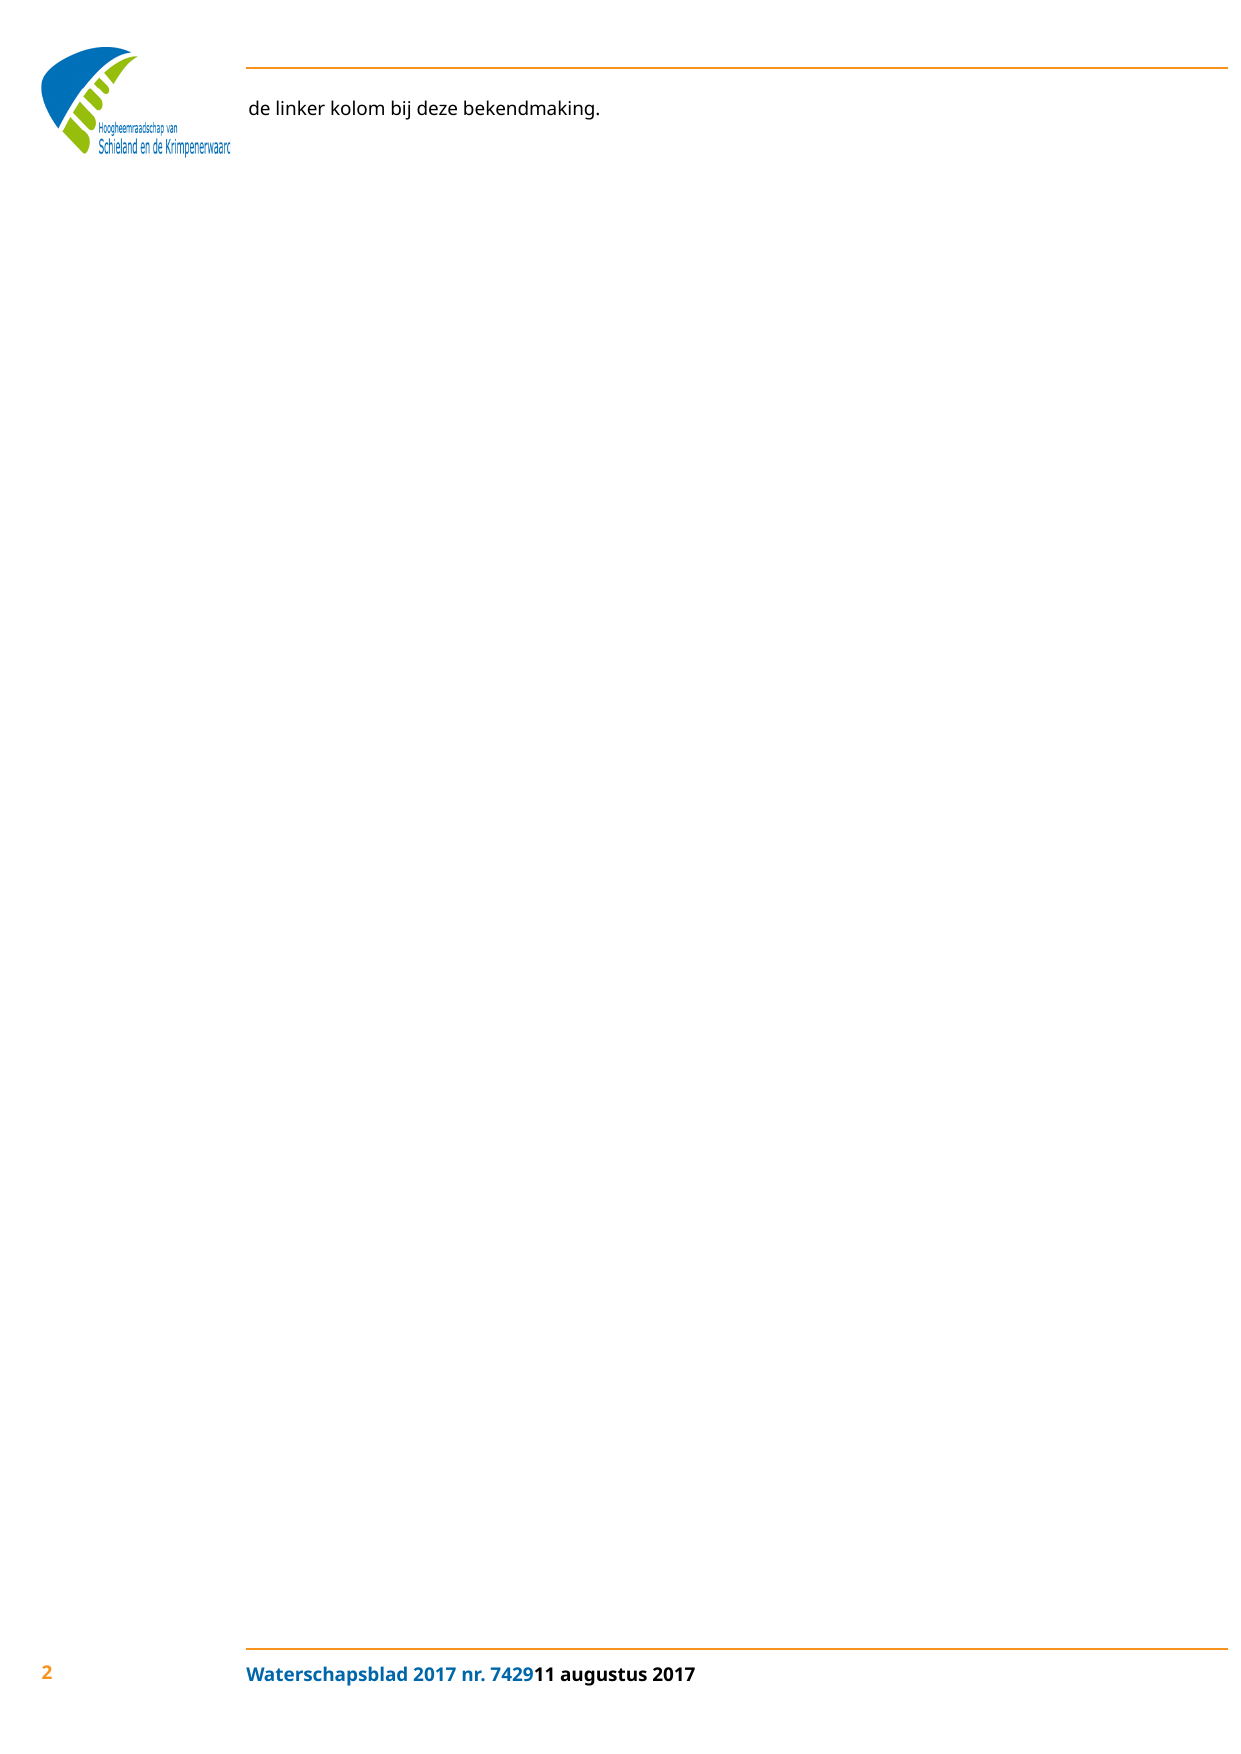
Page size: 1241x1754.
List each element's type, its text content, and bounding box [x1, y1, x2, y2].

picture [41, 47, 231, 172]
text de linker kolom bij deze bekendmaking. [248, 95, 1152, 121]
